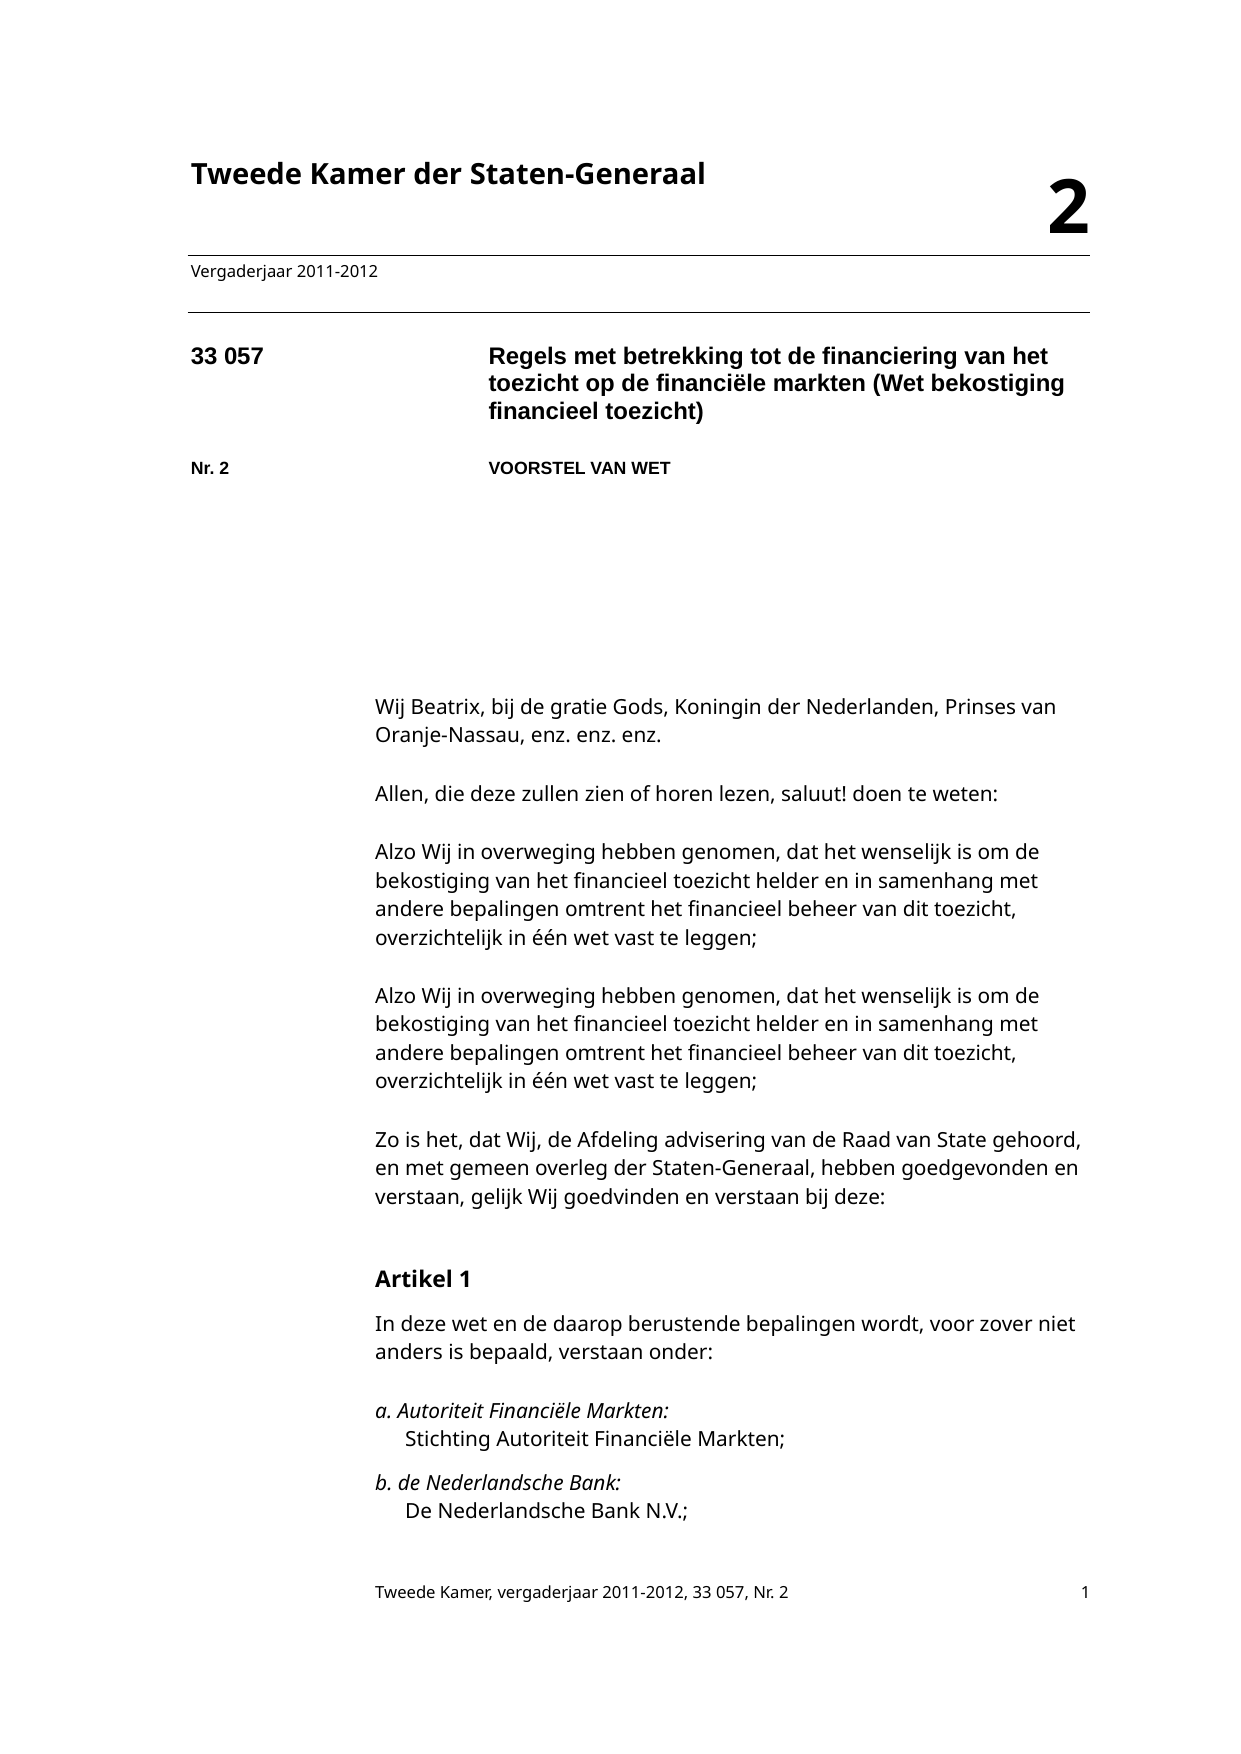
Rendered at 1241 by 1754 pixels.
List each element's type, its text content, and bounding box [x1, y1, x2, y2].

text In deze wet en de daarop berustende bepalingen wordt, voor zover niet anders is bepaald, verstaan onder: [375, 1309, 1090, 1366]
table_cell Regels met betrekking tot de financiering van het toezicht op de financiële markten (Wet bekostiging financieel toezicht) [485, 339, 1090, 454]
text Stichting Autoriteit Financiële Markten; [405, 1424, 1090, 1453]
table_cell Vergaderjaar 2011-2012 [188, 256, 485, 312]
table_cell 33 057 [188, 339, 485, 454]
text Alzo Wij in overweging hebben genomen, dat het wenselijk is om de bekostiging van het financieel toezicht helder en in samenhang met andere bepalingen omtrent het financieel beheer van dit toezicht, overzichtelijk in één wet vast te leggen; [375, 981, 1090, 1095]
text a. Autoriteit Financiële Markten: [375, 1396, 1090, 1424]
table_cell [485, 256, 1090, 312]
text Alzo Wij in overweging hebben genomen, dat het wenselijk is om de bekostiging van het financieel toezicht helder en in samenhang met andere bepalingen omtrent het financieel beheer van dit toezicht, overzichtelijk in één wet vast te leggen; [375, 837, 1090, 951]
table_cell VOORSTEL VAN WET [485, 455, 1090, 573]
text b. de Nederlandsche Bank: [375, 1468, 1090, 1496]
text Allen, die deze zullen zien of horen lezen, saluut! doen te weten: [375, 779, 1090, 807]
text Wij Beatrix, bij de gratie Gods, Koningin der Nederlanden, Prinses van Oranje-Nassau, enz. enz. enz. [375, 692, 1090, 749]
table_cell [485, 313, 1090, 339]
text Zo is het, dat Wij, de Afdeling advisering van de Raad van State gehoord, en met gemeen overleg der Staten-Generaal, hebben goedgevonden en verstaan, gelijk Wij goedvinden en verstaan bij deze: [375, 1125, 1090, 1210]
table_header Tweede Kamer der Staten-Generaal [188, 150, 909, 255]
table_cell Nr. 2 [188, 455, 485, 573]
table_header 2 [910, 150, 1090, 255]
subtitle Artikel 1 [375, 1263, 1090, 1294]
table_cell [188, 313, 485, 339]
text De Nederlandsche Bank N.V.; [405, 1496, 1090, 1524]
